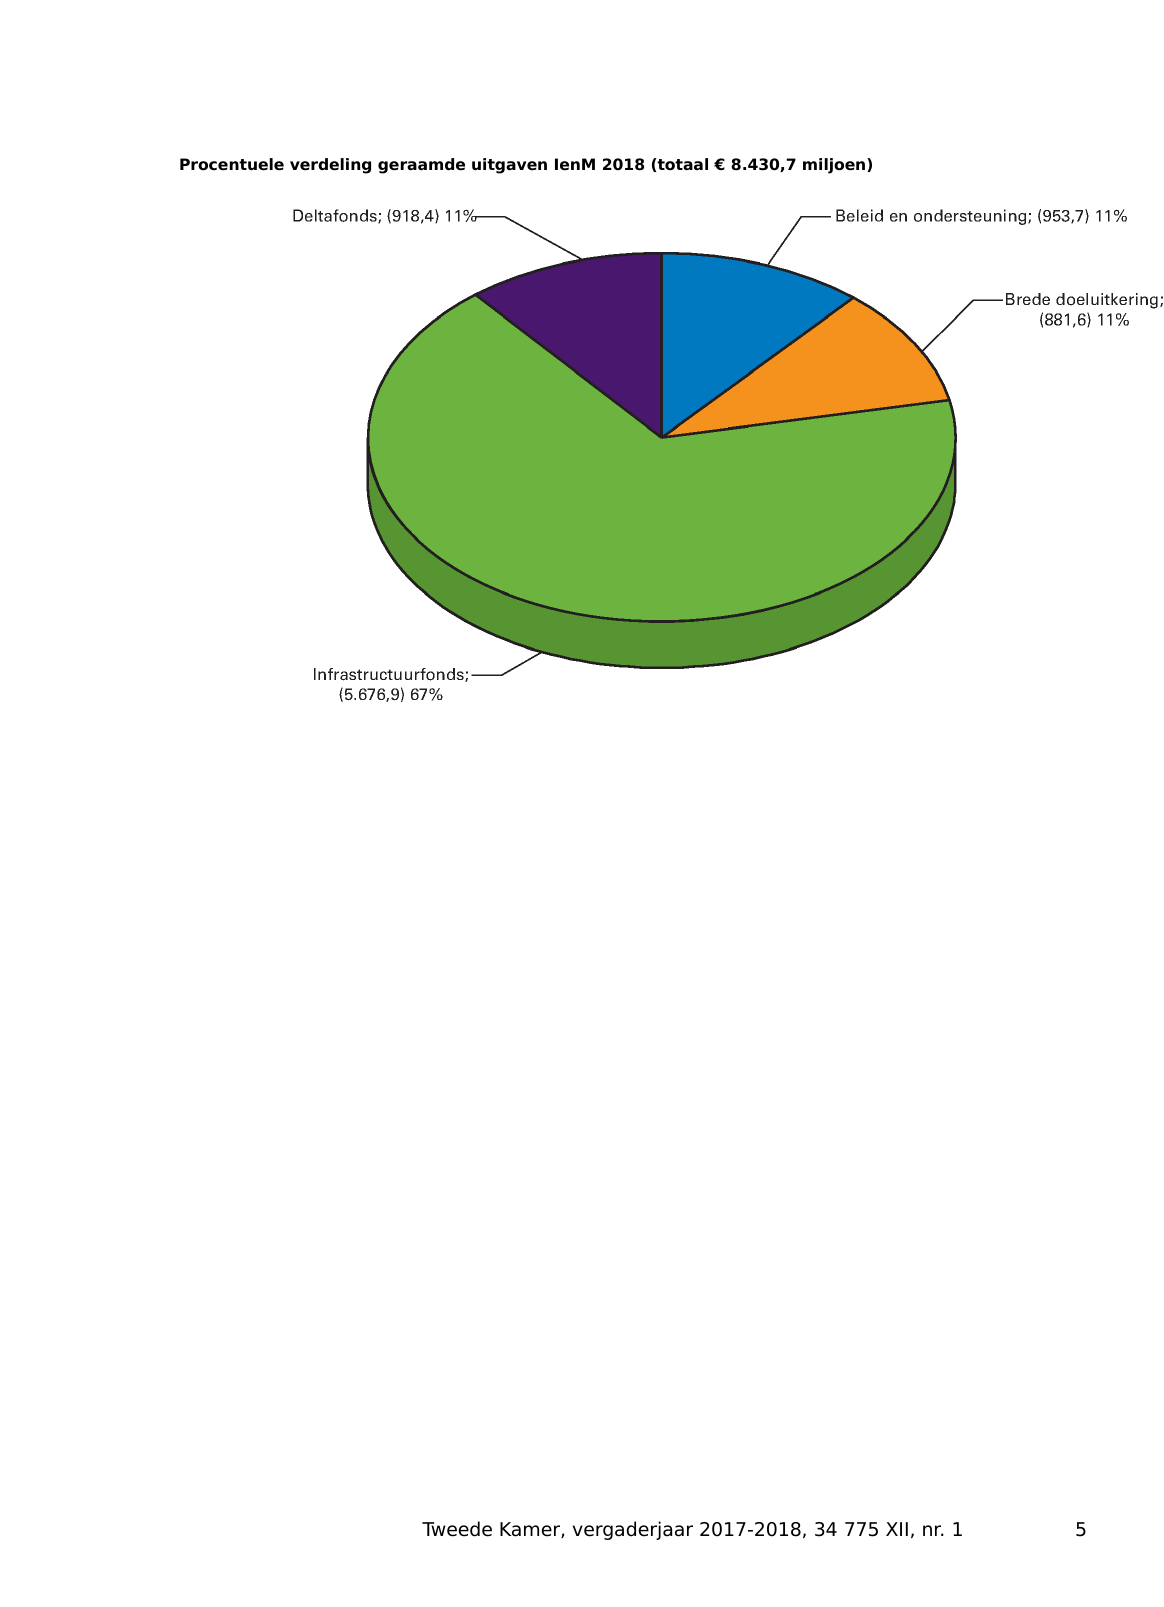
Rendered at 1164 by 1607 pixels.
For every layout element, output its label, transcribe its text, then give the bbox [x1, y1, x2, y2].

text Procentuele verdeling geraamde uitgaven IenM 2018 (totaal € 8.430,7 miljoen) [159, 156, 1163, 174]
picture [159, 207, 1164, 704]
